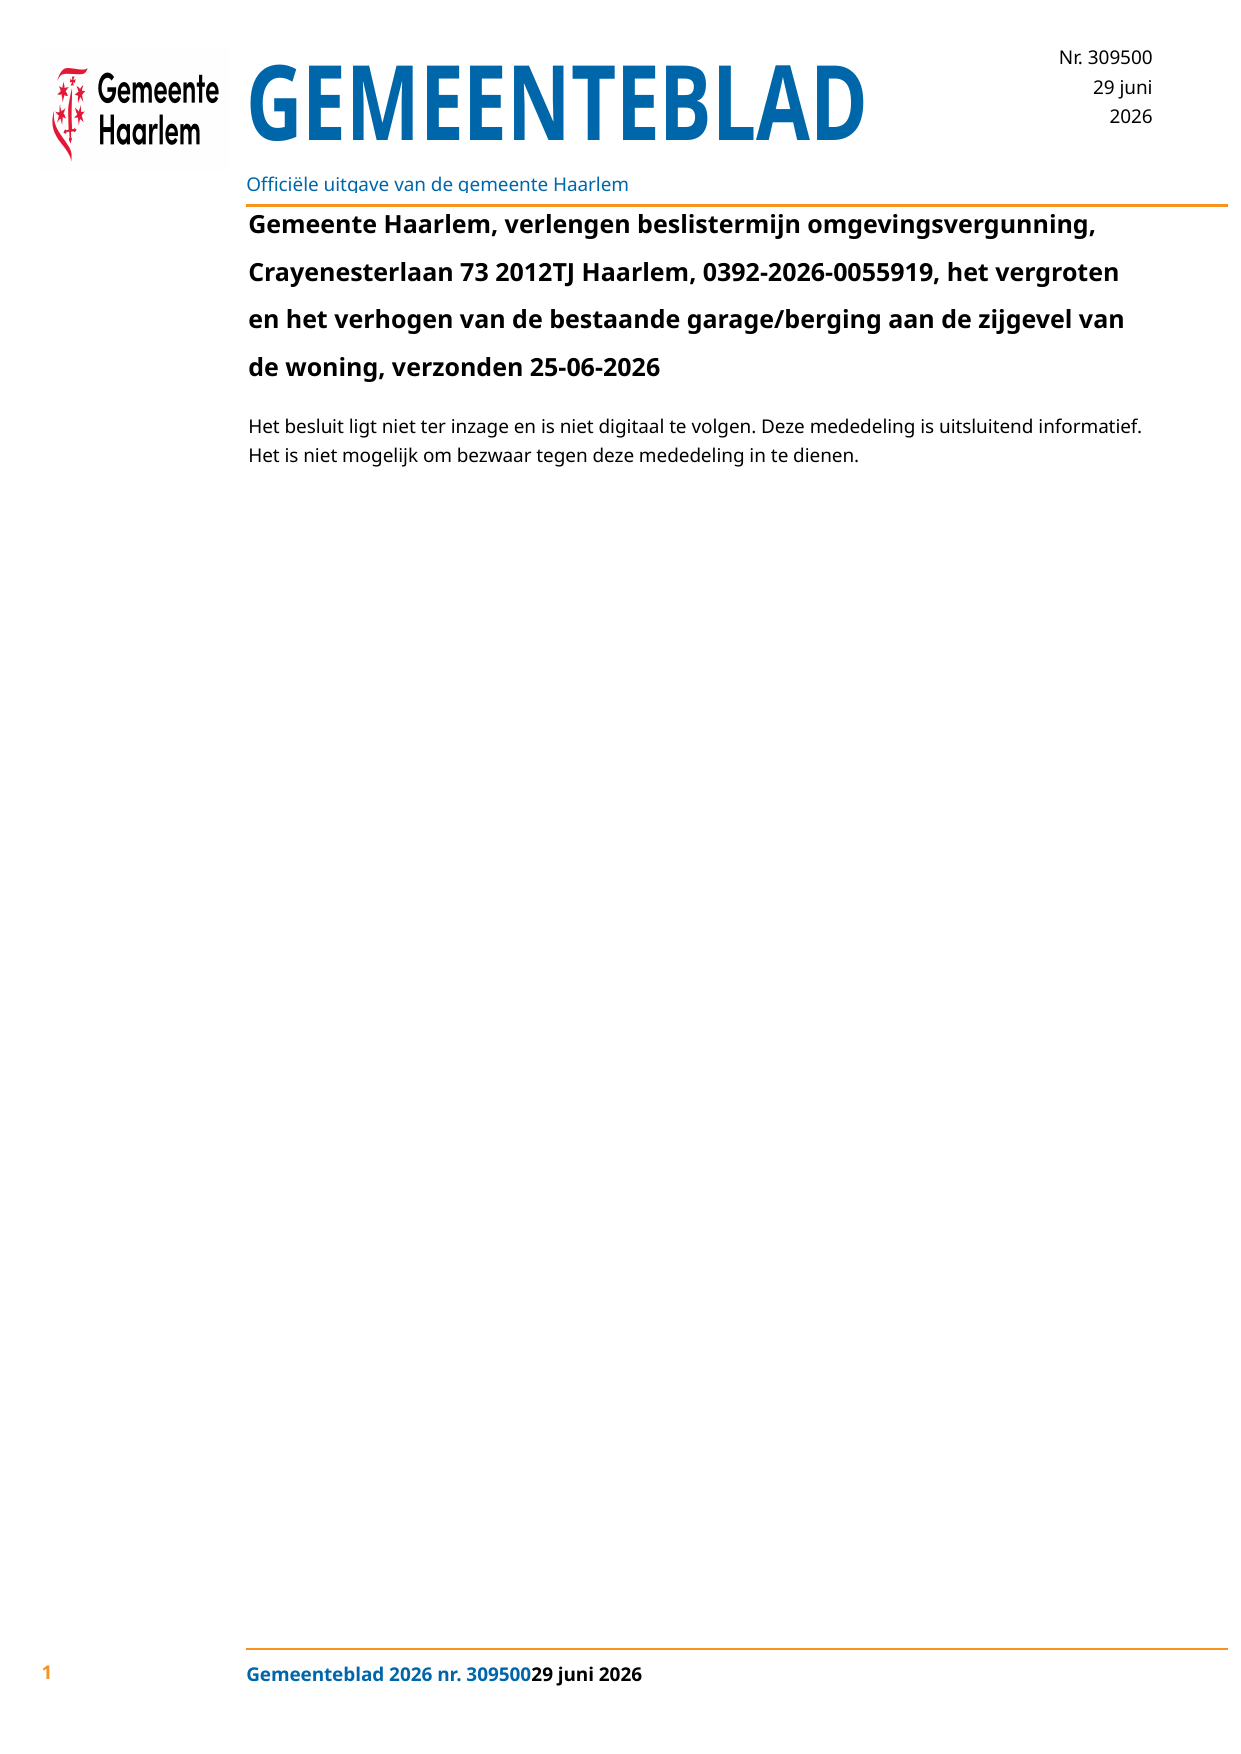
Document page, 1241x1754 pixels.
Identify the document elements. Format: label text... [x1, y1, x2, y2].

text Het besluit ligt niet ter inzage en is niet digitaal te volgen. Deze mededeling is uitsluitend informatief. Het is niet mogelijk om bezwaar tegen deze mededeling in te dienen. [248, 413, 1152, 468]
picture [41, 47, 231, 172]
text Gemeente Haarlem, verlengen beslistermijn omgevingsvergunning, Crayenesterlaan 73 2012TJ Haarlem, 0392-2026-0055919, het vergroten en het verhogen van de bestaande garage/berging aan de zijgevel van de woning, verzonden 25-06-2026 [248, 207, 1152, 384]
